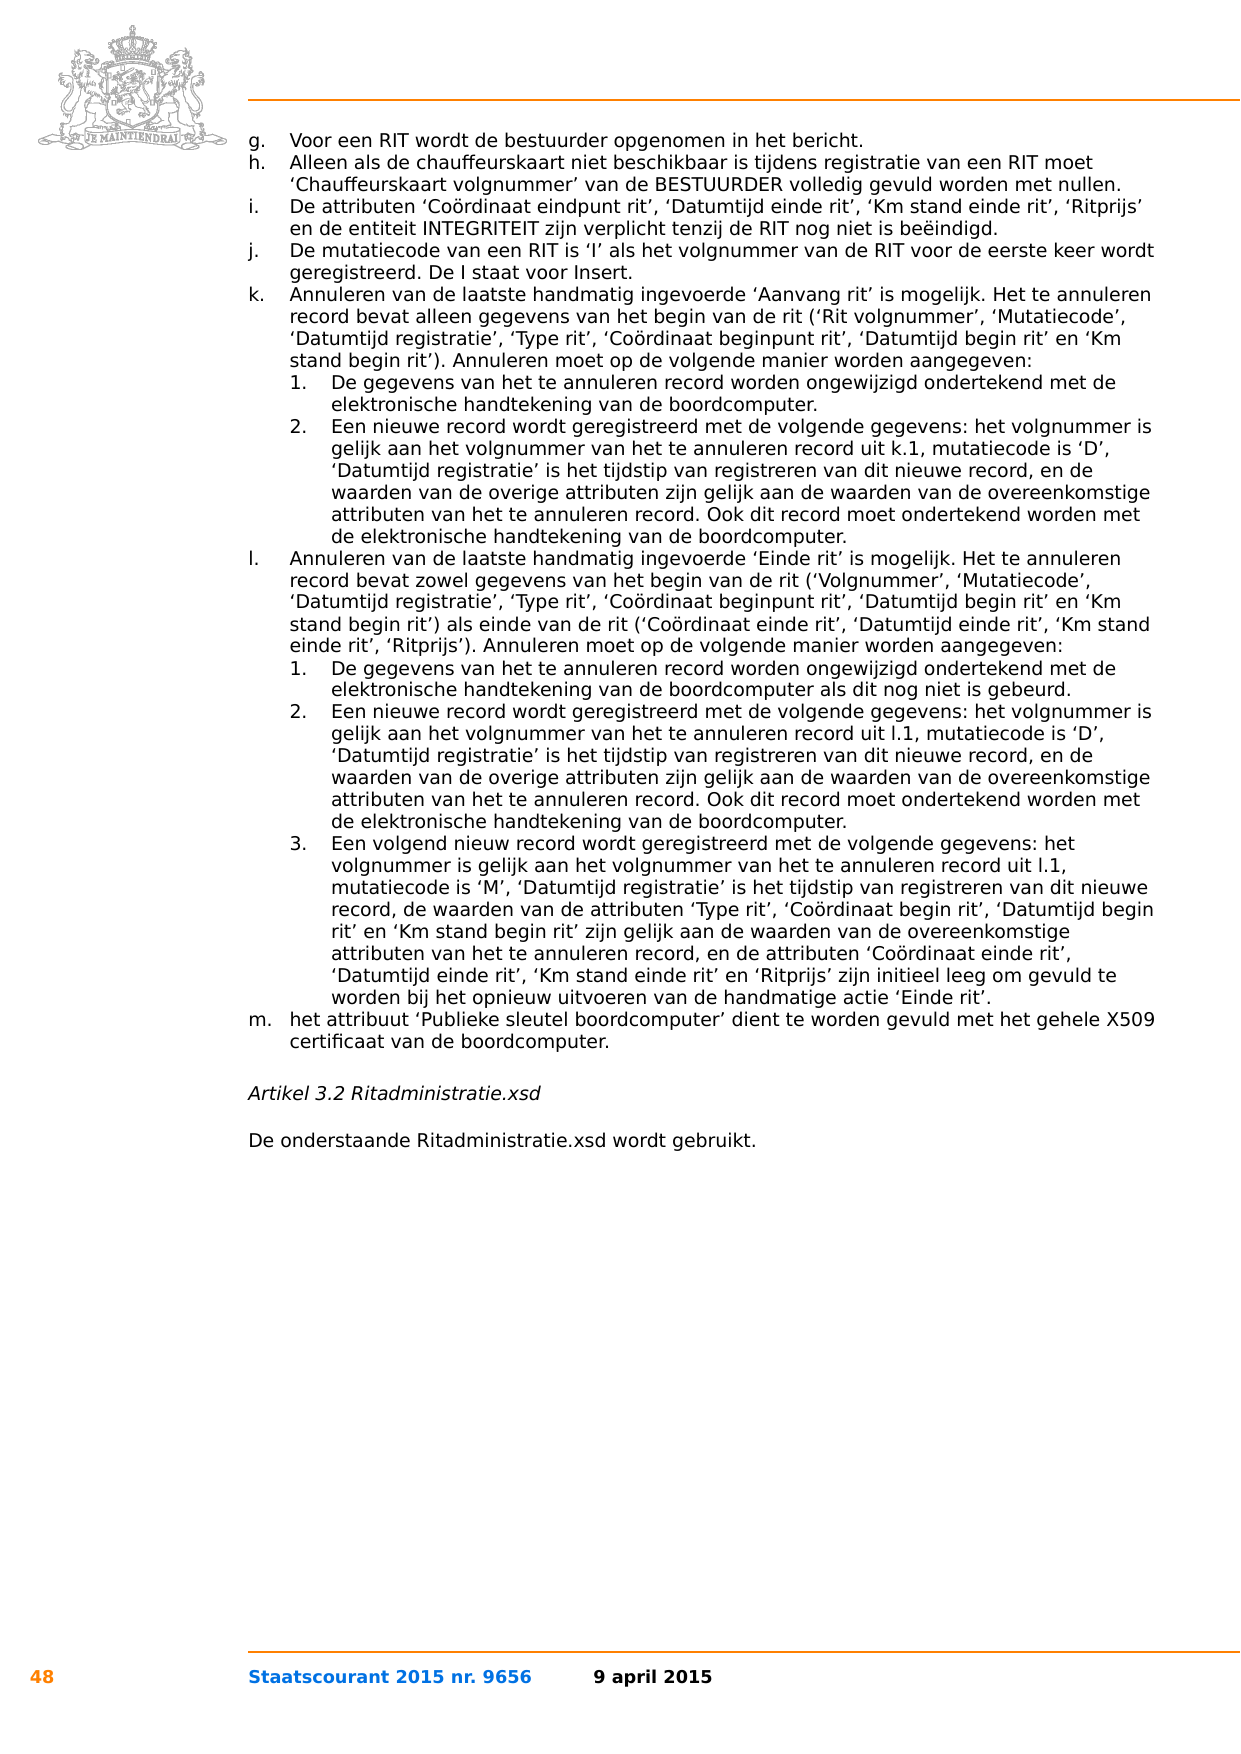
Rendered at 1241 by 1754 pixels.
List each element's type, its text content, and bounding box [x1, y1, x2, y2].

text j. De mutatiecode van een RIT is ‘I’ als het volgnummer van de RIT voor de eerste keer wordt geregistreerd. De I staat voor Insert. [248, 240, 1163, 284]
text 1. De gegevens van het te annuleren record worden ongewijzigd ondertekend met de elektronische handtekening van de boordcomputer als dit nog niet is gebeurd. [289, 657, 1163, 701]
text k. Annuleren van de laatste handmatig ingevoerde ‘Aanvang rit’ is mogelijk. Het te annuleren record bevat alleen gegevens van het begin van de rit (‘Rit volgnummer’, ‘Mutatiecode’, ‘Datumtijd registratie’, ‘Type rit’, ‘Coördinaat beginpunt rit’, ‘Datumtijd begin rit’ en ‘Km stand begin rit’). Annuleren moet op de volgende manier worden aangegeven: [248, 284, 1163, 372]
text m. het attribuut ‘Publieke sleutel boordcomputer’ dient te worden gevuld met het gehele X509 certificaat van de boordcomputer. [248, 1009, 1163, 1053]
picture [38, 25, 227, 150]
text 2. Een nieuwe record wordt geregistreerd met de volgende gegevens: het volgnummer is gelijk aan het volgnummer van het te annuleren record uit k.1, mutatiecode is ‘D’, ‘Datumtijd registratie’ is het tijdstip van registreren van dit nieuwe record, en de waarden van de overige attributen zijn gelijk aan de waarden van de overeenkomstige attributen van het te annuleren record. Ook dit record moet ondertekend worden met de elektronische handtekening van de boordcomputer. [289, 416, 1163, 547]
text 2. Een nieuwe record wordt geregistreerd met de volgende gegevens: het volgnummer is gelijk aan het volgnummer van het te annuleren record uit l.1, mutatiecode is ‘D’, ‘Datumtijd registratie’ is het tijdstip van registreren van dit nieuwe record, en de waarden van de overige attributen zijn gelijk aan de waarden van de overeenkomstige attributen van het te annuleren record. Ook dit record moet ondertekend worden met de elektronische handtekening van de boordcomputer. [289, 701, 1163, 833]
text 1. De gegevens van het te annuleren record worden ongewijzigd ondertekend met de elektronische handtekening van de boordcomputer. [289, 372, 1163, 416]
subtitle Artikel 3.2 Ritadministratie.xsd [248, 1083, 1163, 1105]
text g. Voor een RIT wordt de bestuurder opgenomen in het bericht. [248, 130, 1163, 152]
text h. Alleen als de chauffeurskaart niet beschikbaar is tijdens registratie van een RIT moet ‘Chauffeurskaart volgnummer’ van de BESTUURDER volledig gevuld worden met nullen. [248, 152, 1163, 196]
text l. Annuleren van de laatste handmatig ingevoerde ‘Einde rit’ is mogelijk. Het te annuleren record bevat zowel gegevens van het begin van de rit (‘Volgnummer’, ‘Mutatiecode’, ‘Datumtijd registratie’, ‘Type rit’, ‘Coördinaat beginpunt rit’, ‘Datumtijd begin rit’ en ‘Km stand begin rit’) als einde van de rit (‘Coördinaat einde rit’, ‘Datumtijd einde rit’, ‘Km stand einde rit’, ‘Ritprijs’). Annuleren moet op de volgende manier worden aangegeven: [248, 547, 1163, 657]
text i. De attributen ‘Coördinaat eindpunt rit’, ‘Datumtijd einde rit’, ‘Km stand einde rit’, ‘Ritprijs’ en de entiteit INTEGRITEIT zijn verplicht tenzij de RIT nog niet is beëindigd. [248, 196, 1163, 240]
text De onderstaande Ritadministratie.xsd wordt gebruikt. [248, 1130, 1163, 1152]
text 3. Een volgend nieuw record wordt geregistreerd met de volgende gegevens: het volgnummer is gelijk aan het volgnummer van het te annuleren record uit l.1, mutatiecode is ‘M’, ‘Datumtijd registratie’ is het tijdstip van registreren van dit nieuwe record, de waarden van de attributen ‘Type rit’, ‘Coördinaat begin rit’, ‘Datumtijd begin rit’ en ‘Km stand begin rit’ zijn gelijk aan de waarden van de overeenkomstige attributen van het te annuleren record, en de attributen ‘Coördinaat einde rit’, ‘Datumtijd einde rit’, ‘Km stand einde rit’ en ‘Ritprijs’ zijn initieel leeg om gevuld te worden bij het opnieuw uitvoeren van de handmatige actie ‘Einde rit’. [289, 833, 1163, 1009]
